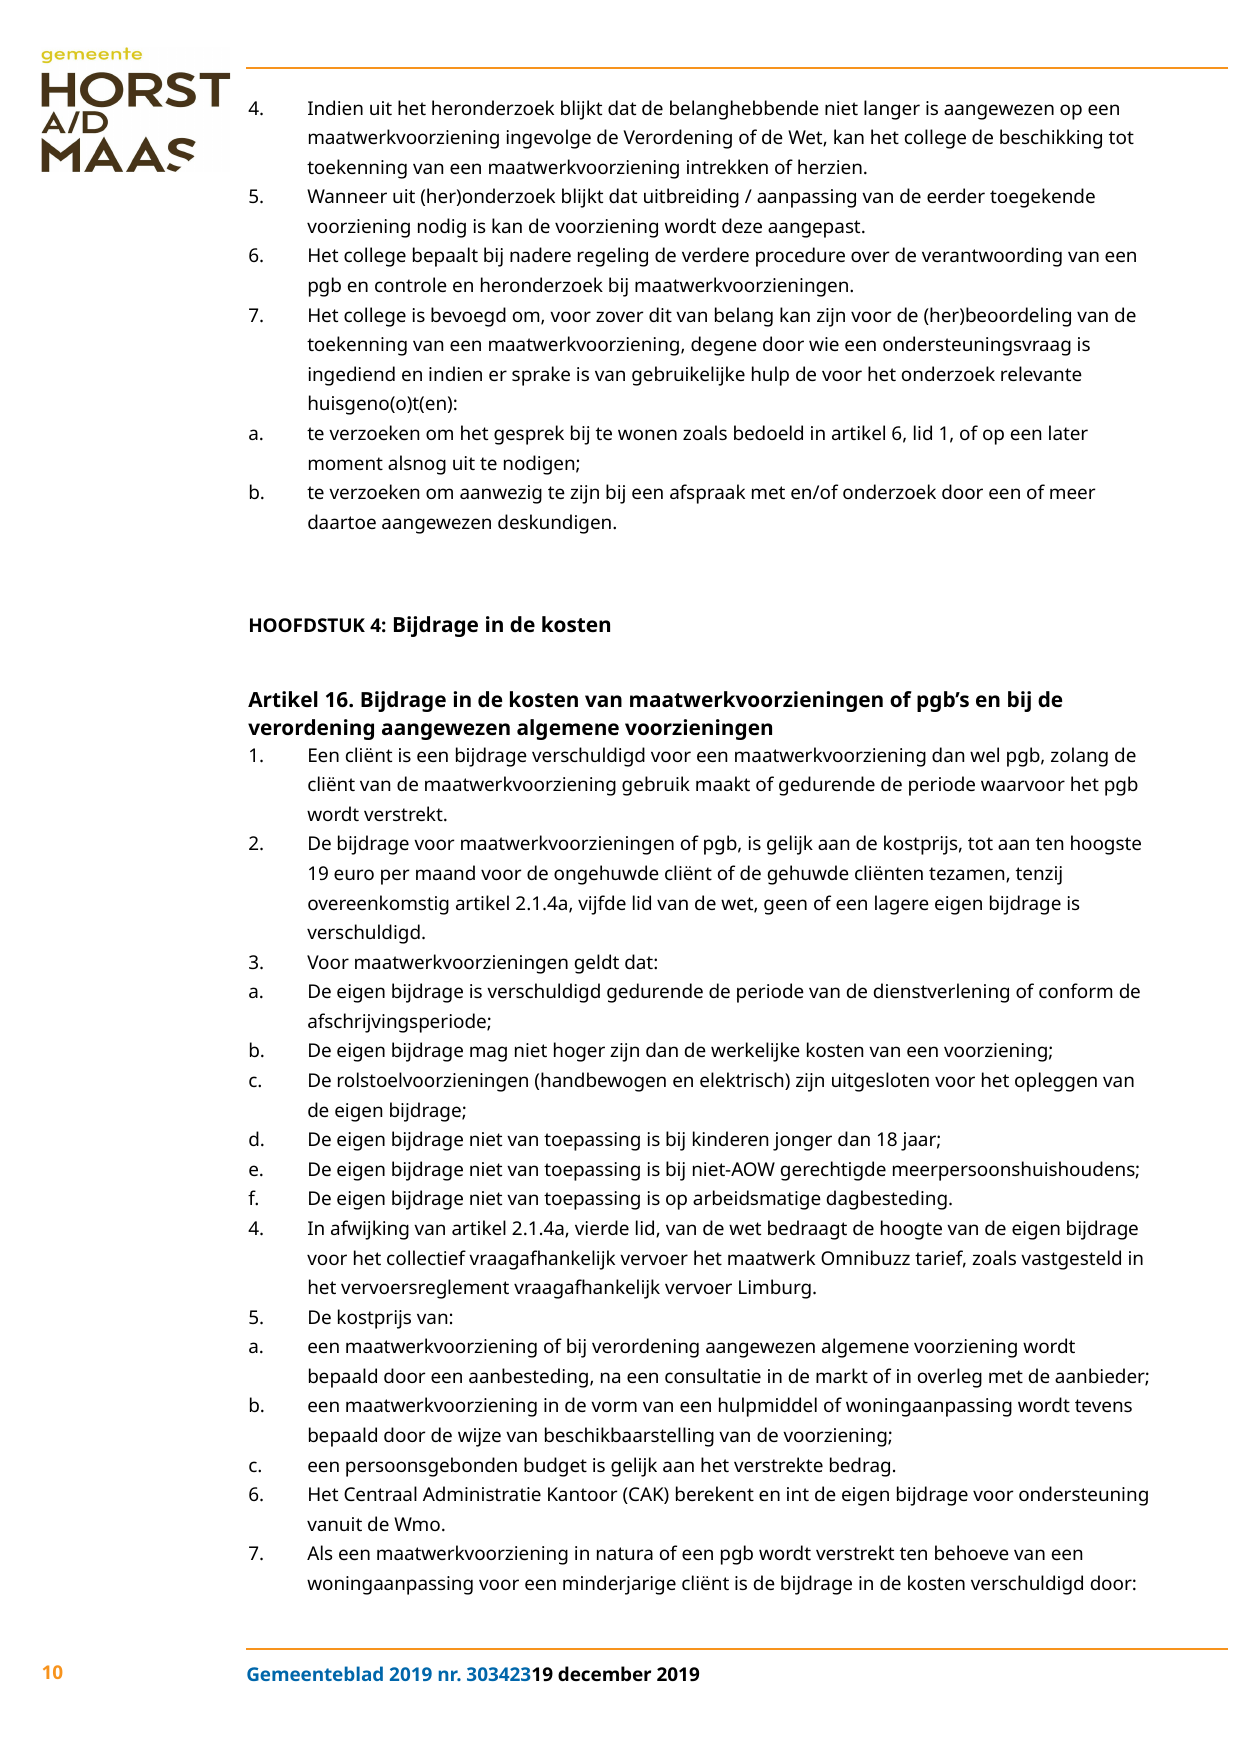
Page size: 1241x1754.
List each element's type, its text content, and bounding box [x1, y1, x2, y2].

list te verzoeken om aanwezig te zijn bij een afspraak met en/of onderzoek door een of meer daartoe aangewezen deskundigen. [248, 479, 1152, 535]
list een maatwerkvoorziening of bij verordening aangewezen algemene voorziening wordt bepaald door een aanbesteding, na een consultatie in de markt of in overleg met de aanbieder; [248, 1333, 1152, 1389]
list Wanneer uit (her)onderzoek blijkt dat uitbreiding / aanpassing van de eerder toegekende voorziening nodig is kan de voorziening wordt deze aangepast. [248, 183, 1152, 239]
list Voor maatwerkvoorzieningen geldt dat: [248, 949, 1152, 974]
list De rolstoelvoorzieningen (handbewogen en elektrisch) zijn uitgesloten voor het opleggen van de eigen bijdrage; [248, 1067, 1152, 1122]
list De kostprijs van: [248, 1304, 1152, 1329]
list een maatwerkvoorziening in de vorm van een hulpmiddel of woningaanpassing wordt tevens bepaald door de wijze van beschikbaarstelling van de voorziening; [248, 1393, 1152, 1448]
list Het college bepaalt bij nadere regeling de verdere procedure over de verantwoording van een pgb en controle en heronderzoek bij maatwerkvoorzieningen. [248, 243, 1152, 298]
text HOOFDSTUK 4: Bijdrage in de kosten [248, 610, 1152, 638]
list Een cliënt is een bijdrage verschuldigd voor een maatwerkvoorziening dan wel pgb, zolang de cliënt van de maatwerkvoorziening gebruik maakt of gedurende de periode waarvoor het pgb wordt verstrekt. [248, 742, 1152, 827]
list De eigen bijdrage niet van toepassing is op arbeidsmatige dagbesteding. [248, 1186, 1152, 1211]
list Het college is bevoegd om, voor zover dit van belang kan zijn voor de (her)beoordeling van de toekenning van een maatwerkvoorziening, degene door wie een ondersteuningsvraag is ingediend en indien er sprake is van gebruikelijke hulp de voor het onderzoek relevante huisgeno(o)t(en): [248, 302, 1152, 416]
list Indien uit het heronderzoek blijkt dat de belanghebbende niet langer is aangewezen op een maatwerkvoorziening ingevolge de Verordening of de Wet, kan het college de beschikking tot toekenning van een maatwerkvoorziening intrekken of herzien. [248, 95, 1152, 180]
text Artikel 16. Bijdrage in de kosten van maatwerkvoorzieningen of pgb’s en bij de verordening aangewezen algemene voorzieningen [248, 685, 1152, 742]
list In afwijking van artikel 2.1.4a, vierde lid, van de wet bedraagt de hoogte van de eigen bijdrage voor het collectief vraagafhankelijk vervoer het maatwerk Omnibuzz tarief, zoals vastgesteld in het vervoersreglement vraagafhankelijk vervoer Limburg. [248, 1215, 1152, 1300]
list De eigen bijdrage is verschuldigd gedurende de periode van de dienstverlening of conform de afschrijvingsperiode; [248, 978, 1152, 1034]
list te verzoeken om het gesprek bij te wonen zoals bedoeld in artikel 6, lid 1, of op een later moment alsnog uit te nodigen; [248, 420, 1152, 476]
list Het Centraal Administratie Kantoor (CAK) berekent en int de eigen bijdrage voor ondersteuning vanuit de Wmo. [248, 1481, 1152, 1537]
picture [41, 47, 231, 172]
list Als een maatwerkvoorziening in natura of een pgb wordt verstrekt ten behoeve van een woningaanpassing voor een minderjarige cliënt is de bijdrage in de kosten verschuldigd door: [248, 1541, 1152, 1596]
list een persoonsgebonden budget is gelijk aan het verstrekte bedrag. [248, 1452, 1152, 1477]
list De bijdrage voor maatwerkvoorzieningen of pgb, is gelijk aan de kostprijs, tot aan ten hoogste 19 euro per maand voor de ongehuwde cliënt of de gehuwde cliënten tezamen, tenzij overeenkomstig artikel 2.1.4a, vijfde lid van de wet, geen of een lagere eigen bijdrage is verschuldigd. [248, 831, 1152, 945]
list De eigen bijdrage niet van toepassing is bij niet-AOW gerechtigde meerpersoonshuishoudens; [248, 1156, 1152, 1182]
list De eigen bijdrage mag niet hoger zijn dan de werkelijke kosten van een voorziening; [248, 1038, 1152, 1063]
list De eigen bijdrage niet van toepassing is bij kinderen jonger dan 18 jaar; [248, 1126, 1152, 1152]
